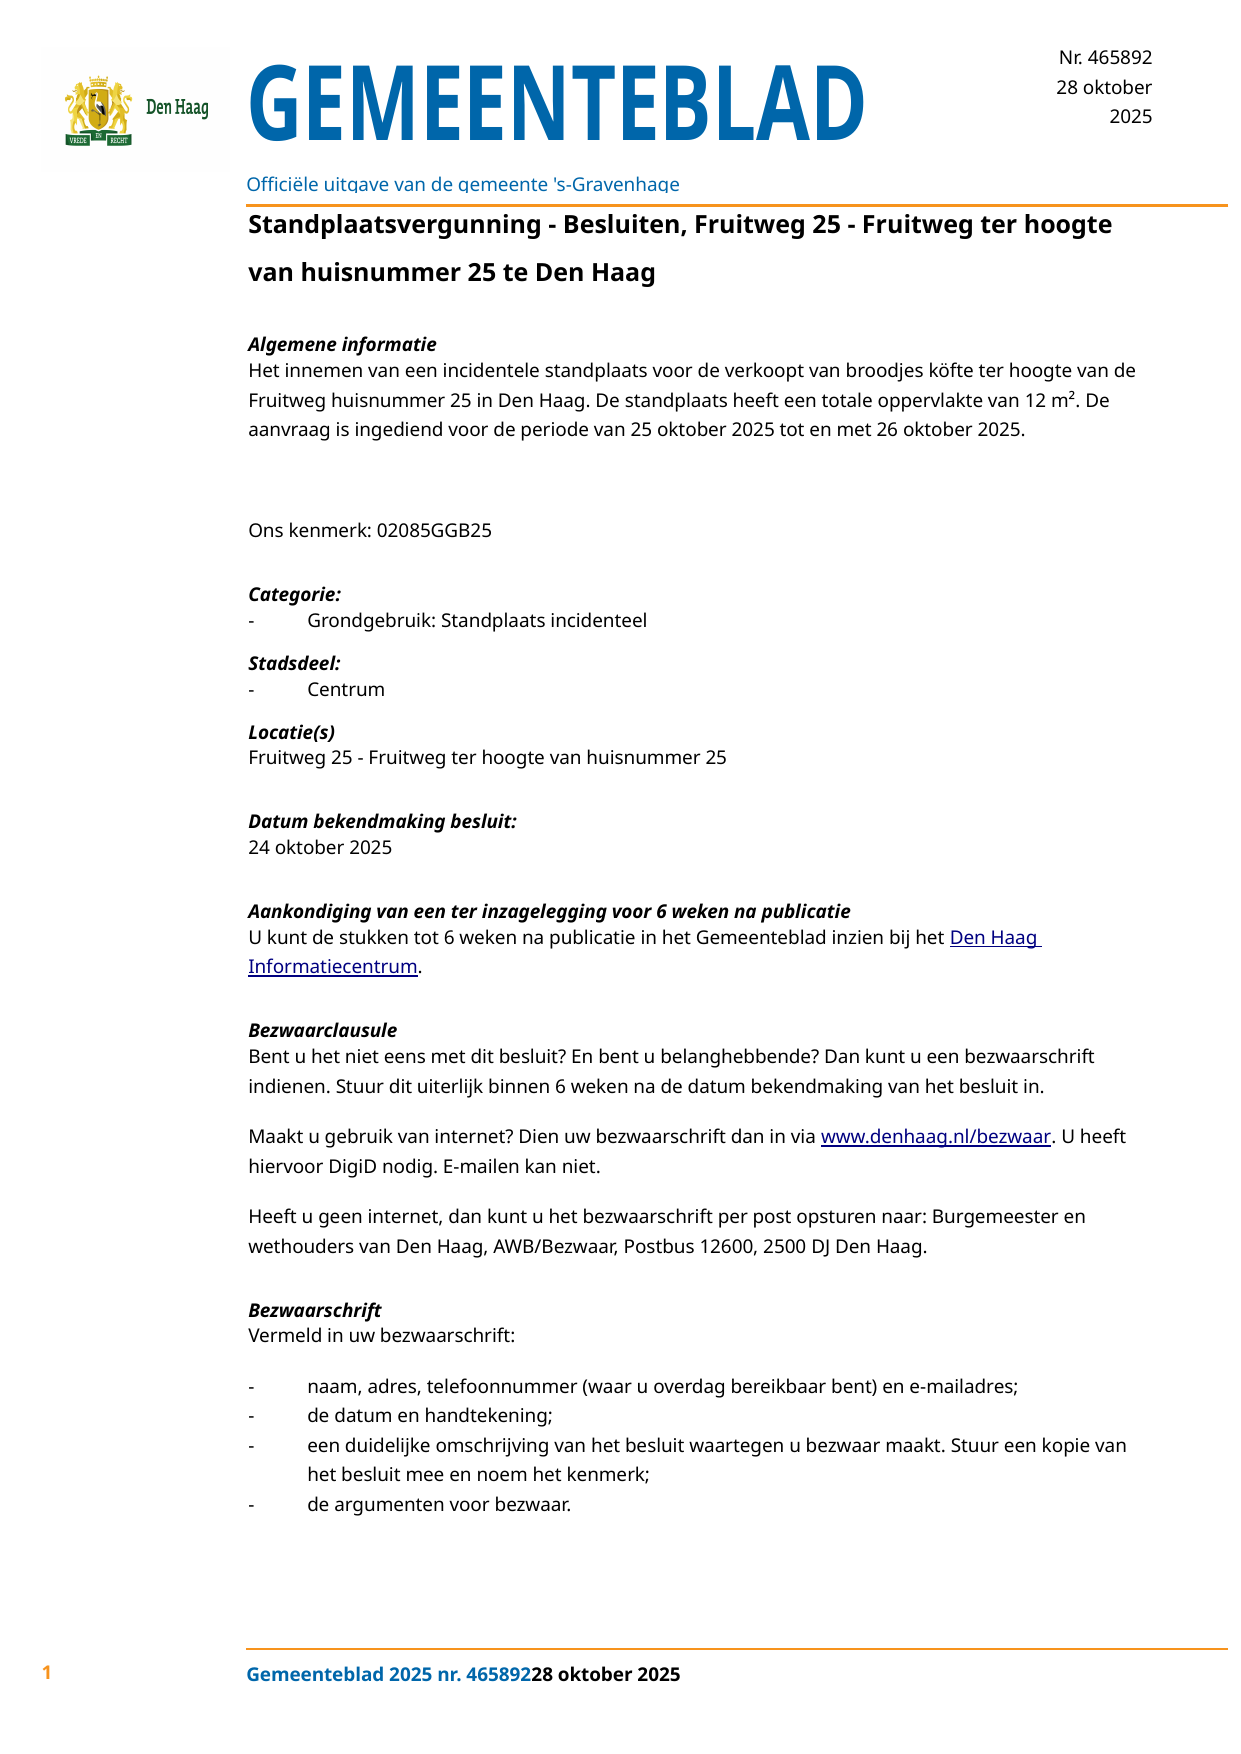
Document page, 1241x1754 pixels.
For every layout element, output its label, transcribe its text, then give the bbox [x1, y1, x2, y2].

list een duidelijke omschrijving van het besluit waartegen u bezwaar maakt. Stuur een kopie van het besluit mee en noem het kenmerk; [248, 1432, 1152, 1487]
text Bent u het niet eens met dit besluit? En bent u belanghebbende? Dan kunt u een bezwaarschrift indienen. Stuur dit uiterlijk binnen 6 weken na de datum bekendmaking van het besluit in. [248, 1043, 1152, 1098]
list de argumenten voor bezwaar. [248, 1491, 1152, 1517]
text Fruitweg 25 - Fruitweg ter hoogte van huisnummer 25 [248, 744, 1152, 770]
text Vermeld in uw bezwaarschrift: [248, 1322, 1152, 1348]
text U kunt de stukken tot 6 weken na publicatie in het Gemeenteblad inzien bij het Den Haag Informatiecentrum. [248, 924, 1152, 979]
text Stadsdeel: [248, 650, 1152, 676]
text Algemene informatie [248, 331, 1152, 357]
list Centrum [248, 676, 1152, 701]
text Het innemen van een incidentele standplaats voor de verkoopt van broodjes köfte ter hoogte van de Fruitweg huisnummer 25 in Den Haag. De standplaats heeft een totale oppervlakte van 12 m². De aanvraag is ingediend voor de periode van 25 oktober 2025 tot en met 26 oktober 2025. [248, 357, 1152, 442]
list de datum en handtekening; [248, 1402, 1152, 1428]
list Grondgebruik: Standplaats incidenteel [248, 607, 1152, 633]
list naam, adres, telefoonnummer (waar u overdag bereikbaar bent) en e-mailadres; [248, 1373, 1152, 1399]
text Categorie: [248, 581, 1152, 607]
text Ons kenmerk: 02085GGB25 [248, 517, 1152, 543]
text Aankondiging van een ter inzagelegging voor 6 weken na publicatie [248, 898, 1152, 924]
text Locatie(s) [248, 719, 1152, 744]
picture [41, 47, 231, 172]
text Bezwaarclausule [248, 1017, 1152, 1043]
text Bezwaarschrift [248, 1297, 1152, 1322]
text Maakt u gebruik van internet? Dien uw bezwaarschrift dan in via www.denhaag.nl/bezwaar. U heeft hiervoor DigiD nodig. E-mailen kan niet. [248, 1123, 1152, 1178]
text Standplaatsvergunning - Besluiten, Fruitweg 25 - Fruitweg ter hoogte van huisnummer 25 te Den Haag [248, 207, 1152, 288]
text Datum bekendmaking besluit: [248, 808, 1152, 834]
text Heeft u geen internet, dan kunt u het bezwaarschrift per post opsturen naar: Burgemeester en wethouders van Den Haag, AWB/Bezwaar, Postbus 12600, 2500 DJ Den Haag. [248, 1203, 1152, 1258]
text 24 oktober 2025 [248, 834, 1152, 860]
